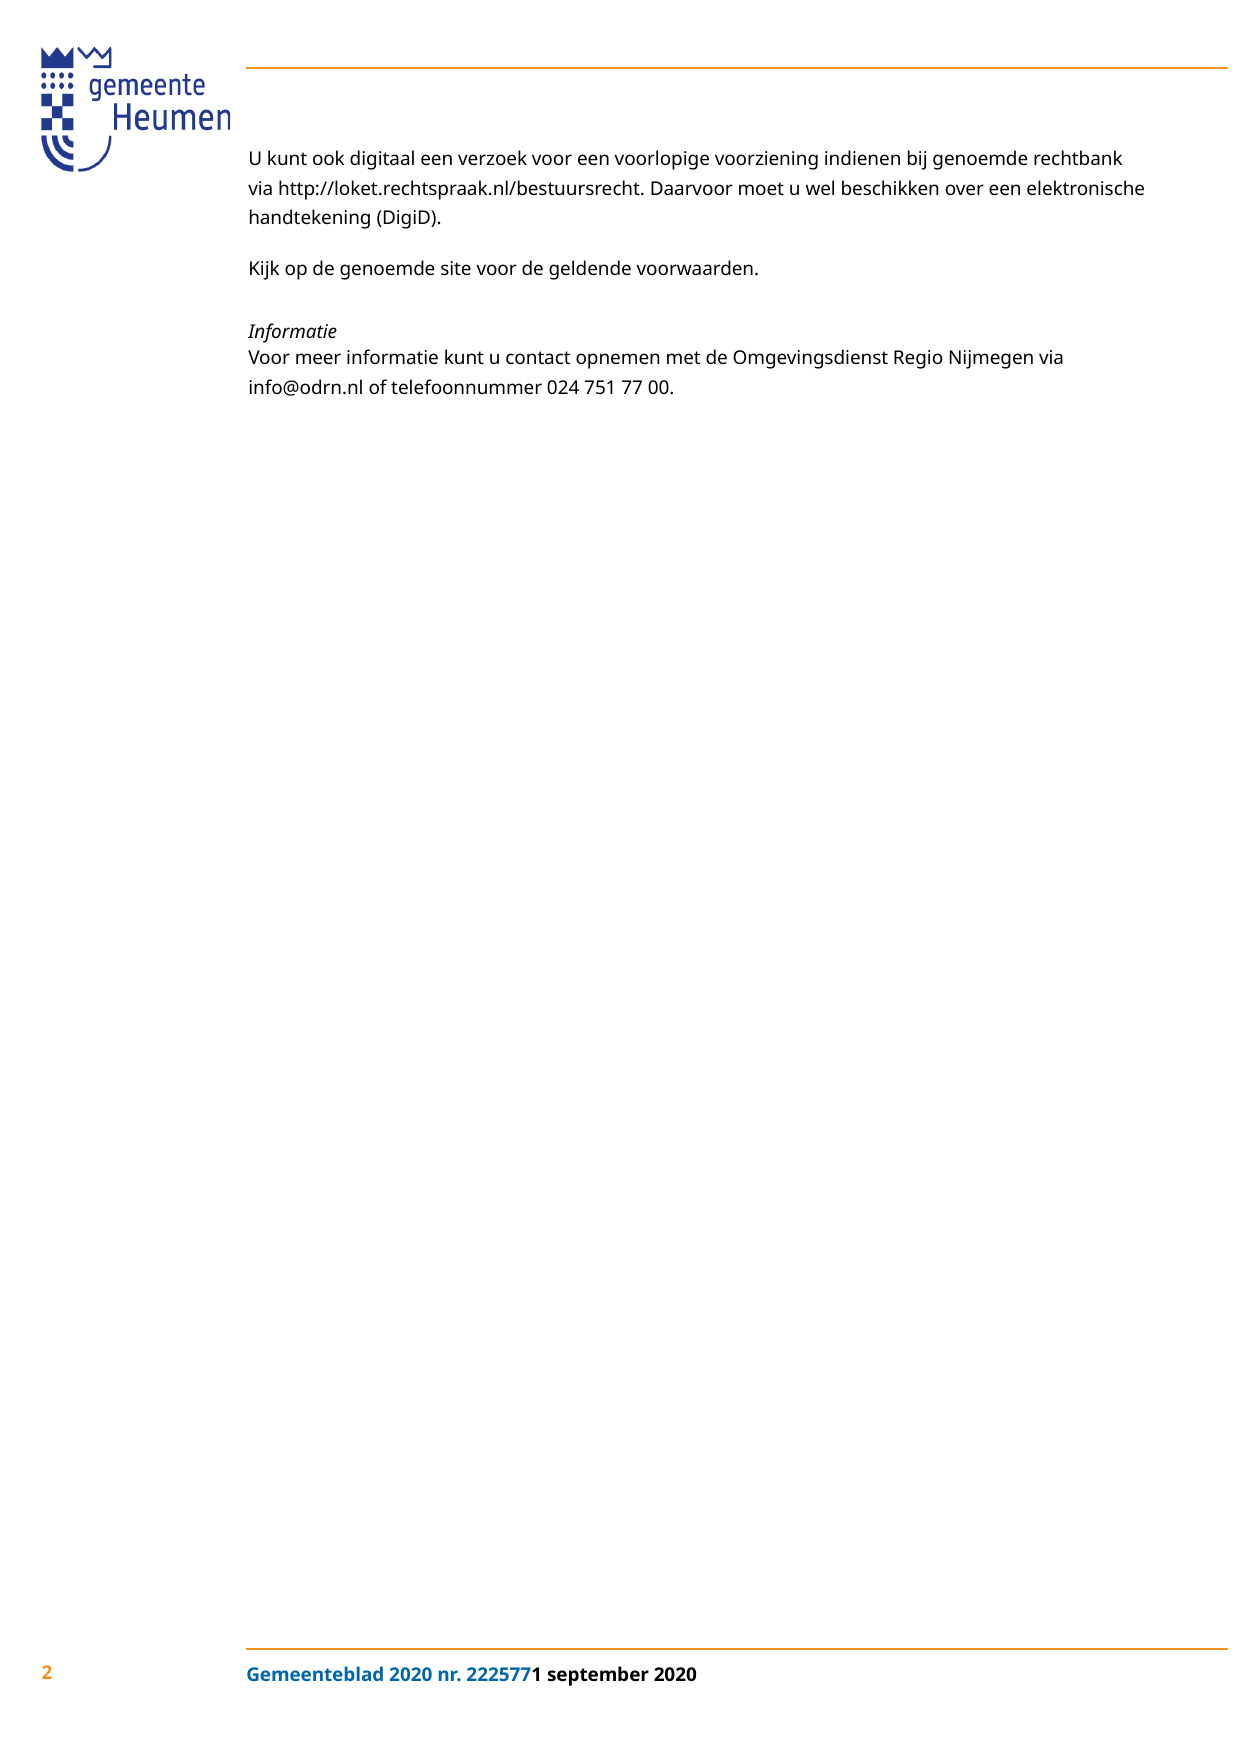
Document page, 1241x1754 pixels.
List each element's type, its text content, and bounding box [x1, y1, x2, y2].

text U kunt ook digitaal een verzoek voor een voorlopige voorziening indienen bij genoemde rechtbank via http://loket.rechtspraak.nl/bestuursrecht. Daarvoor moet u wel beschikken over een elektronische handtekening (DigiD). [248, 145, 1152, 230]
text Voor meer informatie kunt u contact opnemen met de Omgevingsdienst Regio Nijmegen via info@odrn.nl of telefoonnummer 024 751 77 00. [248, 344, 1152, 400]
picture [41, 47, 231, 172]
text Kijk op de genoemde site voor de geldende voorwaarden. [248, 255, 1152, 281]
text Informatie [248, 319, 1152, 344]
